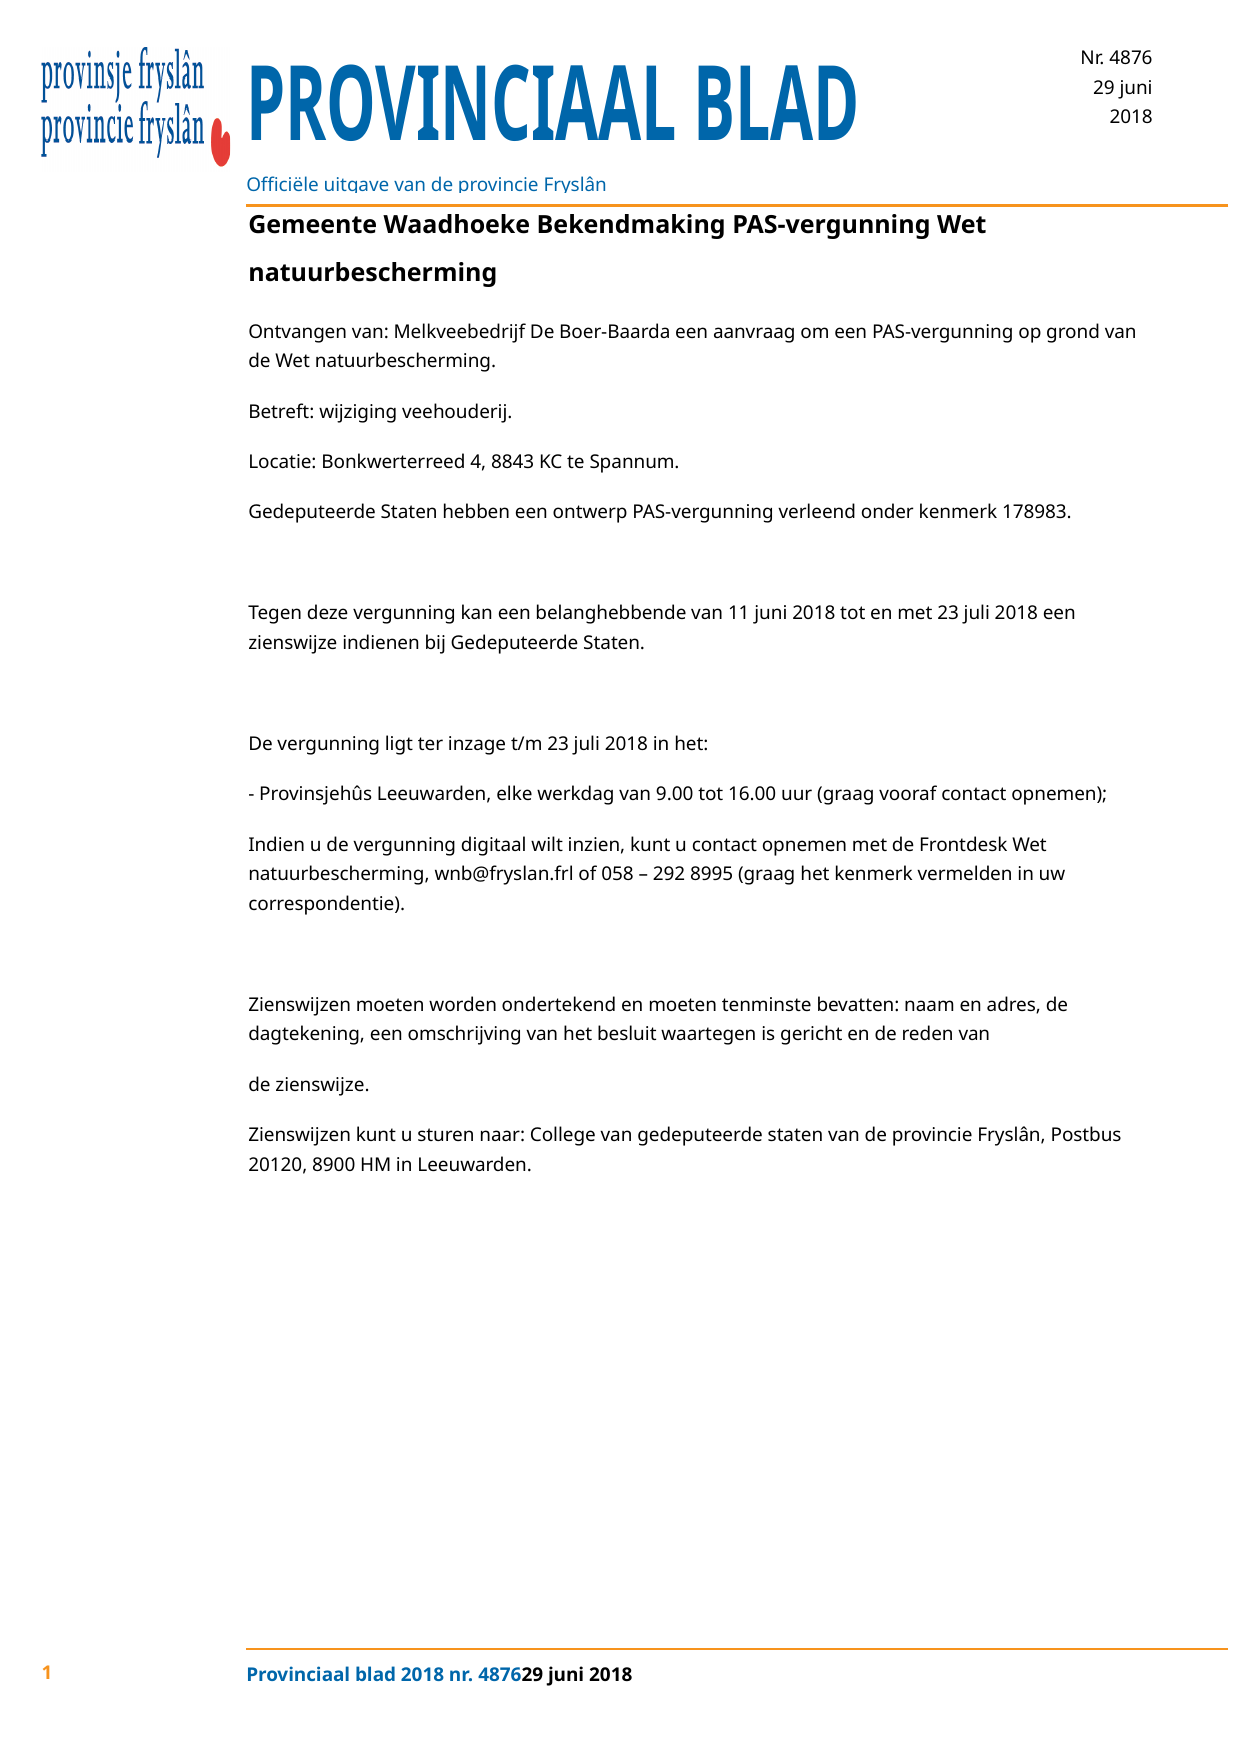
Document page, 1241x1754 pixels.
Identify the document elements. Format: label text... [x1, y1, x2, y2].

text de zienswijze. [248, 1071, 1152, 1097]
text - Provinsjehûs Leeuwarden, elke werkdag van 9.00 tot 16.00 uur (graag vooraf contact opnemen); [248, 780, 1152, 806]
picture [41, 47, 231, 172]
text Zienswijzen kunt u sturen naar: College van gedeputeerde staten van de provincie Fryslân, Postbus 20120, 8900 HM in Leeuwarden. [248, 1121, 1152, 1177]
text De vergunning ligt ter inzage t/m 23 juli 2018 in het: [248, 730, 1152, 756]
text Gemeente Waadhoeke Bekendmaking PAS-vergunning Wet natuurbescherming [248, 207, 1152, 288]
text Zienswijzen moeten worden ondertekend en moeten tenminste bevatten: naam en adres, de dagtekening, een omschrijving van het besluit waartegen is gericht en de reden van [248, 991, 1152, 1046]
text Locatie: Bonkwerterreed 4, 8843 KC te Spannum. [248, 448, 1152, 474]
text Gedeputeerde Staten hebben een ontwerp PAS-vergunning verleend onder kenmerk 178983. [248, 499, 1152, 524]
text Tegen deze vergunning kan een belanghebbende van 11 juni 2018 tot en met 23 juli 2018 een zienswijze indienen bij Gedeputeerde Staten. [248, 599, 1152, 655]
text Indien u de vergunning digitaal wilt inzien, kunt u contact opnemen met de Frontdesk Wet natuurbescherming, wnb@fryslan.frl of 058 – 292 8995 (graag het kenmerk vermelden in uw correspondentie). [248, 831, 1152, 916]
text Ontvangen van: Melkveebedrijf De Boer-Baarda een aanvraag om een PAS-vergunning op grond van de Wet natuurbescherming. [248, 318, 1152, 373]
text Betreft: wijziging veehouderij. [248, 398, 1152, 424]
